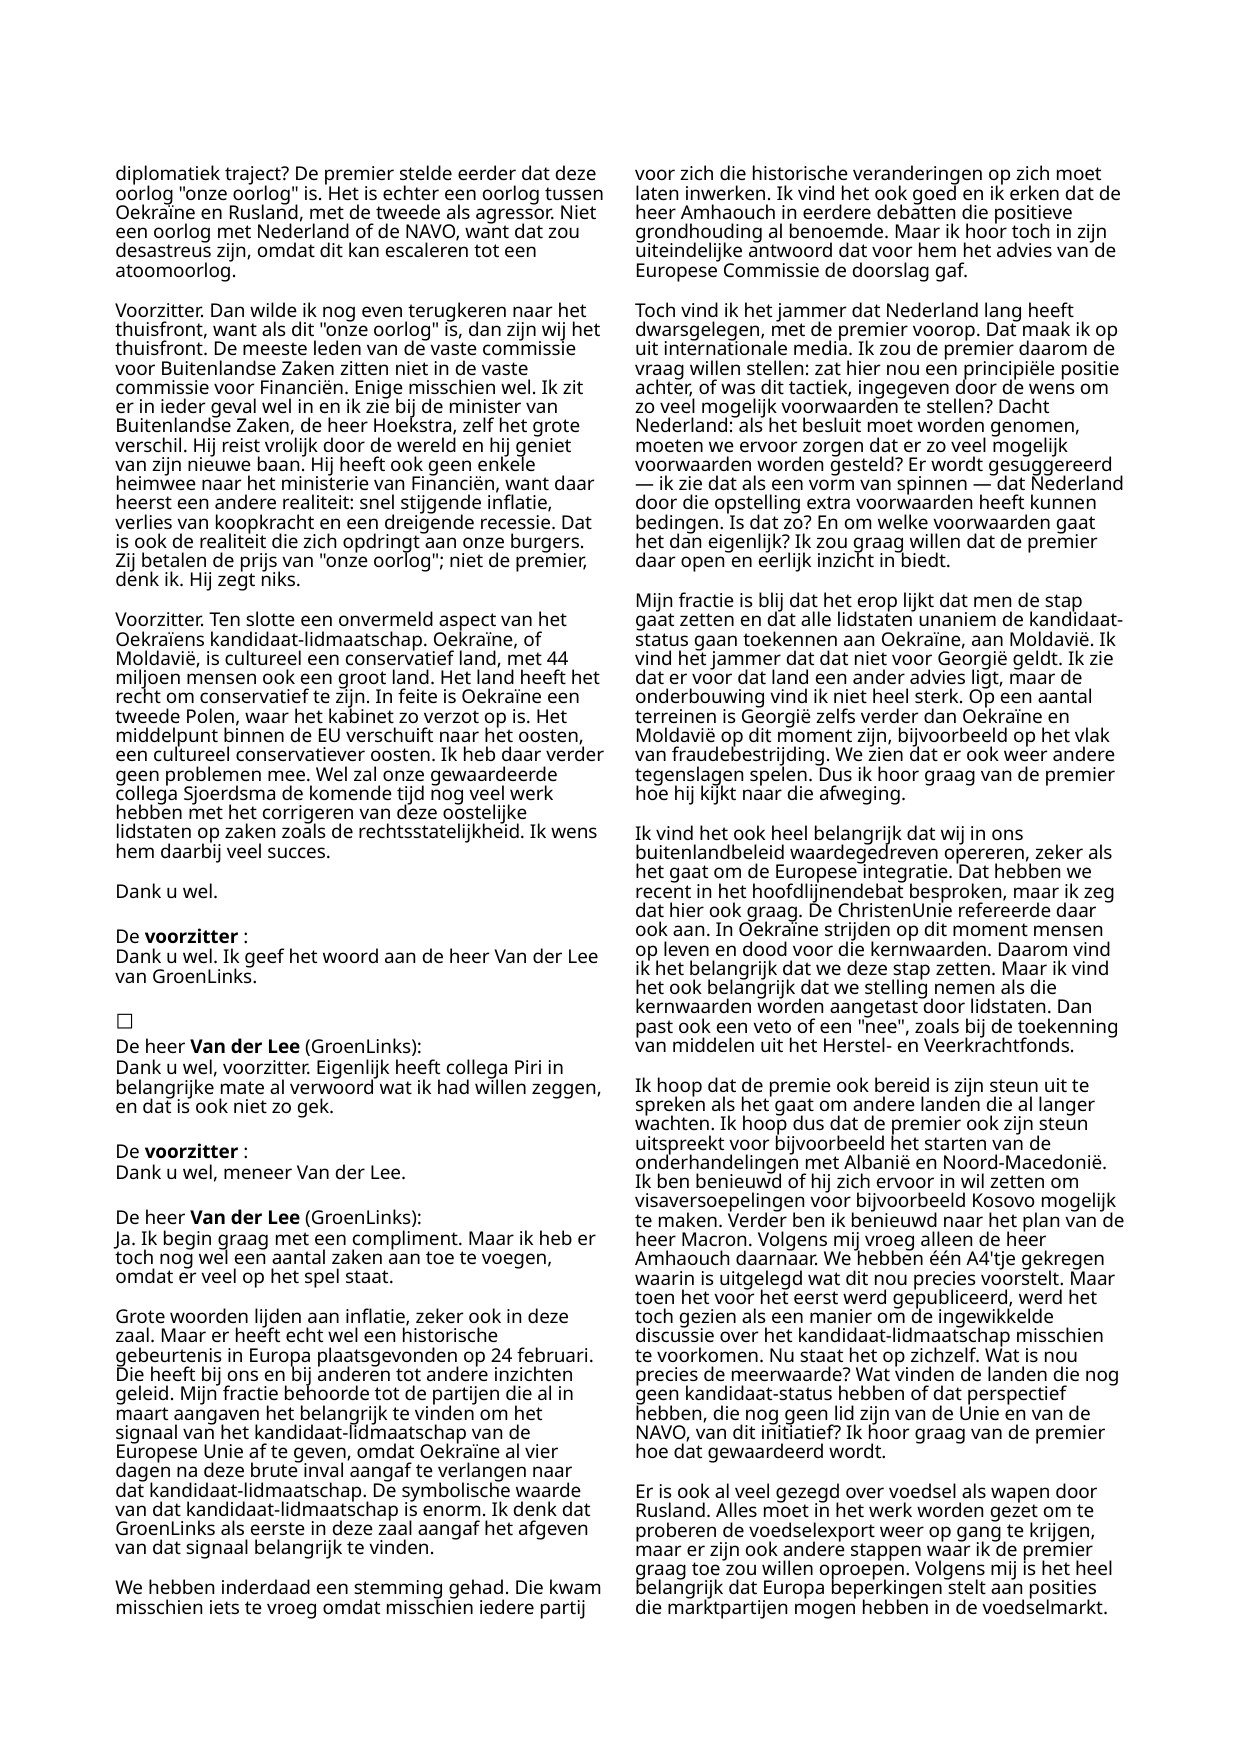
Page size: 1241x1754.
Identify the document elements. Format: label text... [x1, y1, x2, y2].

text Mijn fractie is blij dat het erop lijkt dat men de stap gaat zetten en dat alle lidstaten unaniem de kandidaat-status gaan toekennen aan Oekraïne, aan Moldavië. Ik vind het jammer dat dat niet voor Georgië geldt. Ik zie dat er voor dat land een ander advies ligt, maar de onderbouwing vind ik niet heel sterk. Op een aantal terreinen is Georgië zelfs verder dan Oekraïne en Moldavië op dit moment zijn, bijvoorbeeld op het vlak van fraudebestrijding. We zien dat er ook weer andere tegenslagen spelen. Dus ik hoor graag van de premier hoe hij kijkt naar die afweging. [635, 592, 1125, 804]
text voor zich die historische veranderingen op zich moet laten inwerken. Ik vind het ook goed en ik erken dat de heer Amhaouch in eerdere debatten die positieve grondhouding al benoemde. Maar ik hoor toch in zijn uiteindelijke antwoord dat voor hem het advies van de Europese Commissie de doorslag gaf. [635, 165, 1125, 281]
text diplomatiek traject? De premier stelde eerder dat deze oorlog "onze oorlog" is. Het is echter een oorlog tussen Oekraïne en Rusland, met de tweede als agressor. Niet een oorlog met Nederland of de NAVO, want dat zou desastreus zijn, omdat dit kan escaleren tot een atoomoorlog. [115, 165, 605, 281]
text Er is ook al veel gezegd over voedsel als wapen door Rusland. Alles moet in het werk worden gezet om te proberen de voedselexport weer op gang te krijgen, maar er zijn ook andere stappen waar ik de premier graag toe zou willen oproepen. Volgens mij is het heel belangrijk dat Europa beperkingen stelt aan posities die marktpartijen mogen hebben in de voedselmarkt. [635, 1483, 1125, 1618]
text De voorzitter : [115, 1138, 605, 1164]
text Toch vind ik het jammer dat Nederland lang heeft dwarsgelegen, met de premier voorop. Dat maak ik op uit internationale media. Ik zou de premier daarom de vraag willen stellen: zat hier nou een principiële positie achter, of was dit tactiek, ingegeven door de wens om zo veel mogelijk voorwaarden te stellen? Dacht Nederland: als het besluit moet worden genomen, moeten we ervoor zorgen dat er zo veel mogelijk voorwaarden worden gesteld? Er wordt gesuggereerd — ik zie dat als een vorm van spinnen — dat Nederland door die opstelling extra voorwaarden heeft kunnen bedingen. Is dat zo? En om welke voorwaarden gaat het dan eigenlijk? Ik zou graag willen dat de premier daar open en eerlijk inzicht in biedt. [635, 302, 1125, 571]
text Ik hoop dat de premie ook bereid is zijn steun uit te spreken als het gaat om andere landen die al langer wachten. Ik hoop dus dat de premier ook zijn steun uitspreekt voor bijvoorbeeld het starten van de onderhandelingen met Albanië en Noord-Macedonië. Ik ben benieuwd of hij zich ervoor in wil zetten om visaversoepelingen voor bijvoorbeeld Kosovo mogelijk te maken. Verder ben ik benieuwd naar het plan van de heer Macron. Volgens mij vroeg alleen de heer Amhaouch daarnaar. We hebben één A4'tje gekregen waarin is uitgelegd wat dit nou precies voorstelt. Maar toen het voor het eerst werd gepubliceerd, werd het toch gezien als een manier om de ingewikkelde discussie over het kandidaat-lidmaatschap misschien te voorkomen. Nu staat het op zichzelf. Wat is nou precies de meerwaarde? Wat vinden de landen die nog geen kandidaat-status hebben of dat perspectief hebben, die nog geen lid zijn van de Unie en van de NAVO, van dit initiatief? Ik hoor graag van de premier hoe dat gewaardeerd wordt. [635, 1077, 1125, 1462]
text Dank u wel, meneer Van der Lee. [115, 1164, 605, 1183]
text De voorzitter : [115, 923, 605, 948]
text Ja. Ik begin graag met een compliment. Maar ik heb er toch nog wel een aantal zaken aan toe te voegen, omdat er veel op het spel staat. [115, 1229, 605, 1287]
text Grote woorden lijden aan inflatie, zeker ook in deze zaal. Maar er heeft echt wel een historische gebeurtenis in Europa plaatsgevonden op 24 februari. Die heeft bij ons en bij anderen tot andere inzichten geleid. Mijn fractie behoorde tot de partijen die al in maart aangaven het belangrijk te vinden om het signaal van het kandidaat-lidmaatschap van de Europese Unie af te geven, omdat Oekraïne al vier dagen na deze brute inval aangaf te verlangen naar dat kandidaat-lidmaatschap. De symbolische waarde van dat kandidaat-lidmaatschap is enorm. Ik denk dat GroenLinks als eerste in deze zaal aangaf het afgeven van dat signaal belangrijk te vinden. [115, 1308, 605, 1559]
text We hebben inderdaad een stemming gehad. Die kwam misschien iets te vroeg omdat misschien iedere partij [115, 1579, 605, 1618]
text Dank u wel, voorzitter. Eigenlijk heeft collega Piri in belangrijke mate al verwoord wat ik had willen zeggen, en dat is ook niet zo gek. [115, 1059, 605, 1117]
text De heer Van der Lee (GroenLinks): [115, 1034, 605, 1059]
text Voorzitter. Ten slotte een onvermeld aspect van het Oekraïens kandidaat-lidmaatschap. Oekraïne, of Moldavië, is cultureel een conservatief land, met 44 miljoen mensen ook een groot land. Het land heeft het recht om conservatief te zijn. In feite is Oekraïne een tweede Polen, waar het kabinet zo verzot op is. Het middelpunt binnen de EU verschuift naar het oosten, een cultureel conservatiever oosten. Ik heb daar verder geen problemen mee. Wel zal onze gewaardeerde collega Sjoerdsma de komende tijd nog veel werk hebben met het corrigeren van deze oostelijke lidstaten op zaken zoals de rechtsstatelijkheid. Ik wens hem daarbij veel succes. [115, 611, 605, 862]
text De heer Van der Lee (GroenLinks): [115, 1204, 605, 1229]
text Ik vind het ook heel belangrijk dat wij in ons buitenlandbeleid waardegedreven opereren, zeker als het gaat om de Europese integratie. Dat hebben we recent in het hoofdlijnendebat besproken, maar ik zeg dat hier ook graag. De ChristenUnie refereerde daar ook aan. In Oekraïne strijden op dit moment mensen op leven en dood voor die kernwaarden. Daarom vind ik het belangrijk dat we deze stap zetten. Maar ik vind het ook belangrijk dat we stelling nemen als die kernwaarden worden aangetast door lidstaten. Dan past ook een veto of een "nee", zoals bij de toekenning van middelen uit het Herstel- en Veerkrachtfonds. [635, 825, 1125, 1056]
text Voorzitter. Dan wilde ik nog even terugkeren naar het thuisfront, want als dit "onze oorlog" is, dan zijn wij het thuisfront. De meeste leden van de vaste commissie voor Buitenlandse Zaken zitten niet in de vaste commissie voor Financiën. Enige misschien wel. Ik zit er in ieder geval wel in en ik zie bij de minister van Buitenlandse Zaken, de heer Hoekstra, zelf het grote verschil. Hij reist vrolijk door de wereld en hij geniet van zijn nieuwe baan. Hij heeft ook geen enkele heimwee naar het ministerie van Financiën, want daar heerst een andere realiteit: snel stijgende inflatie, verlies van koopkracht en een dreigende recessie. Dat is ook de realiteit die zich opdringt aan onze burgers. Zij betalen de prijs van "onze oorlog"; niet de premier, denk ik. Hij zegt niks. [115, 302, 605, 591]
text ⬜ [115, 1008, 605, 1034]
text Dank u wel. [115, 883, 605, 902]
text Dank u wel. Ik geef het woord aan de heer Van der Lee van GroenLinks. [115, 948, 605, 987]
